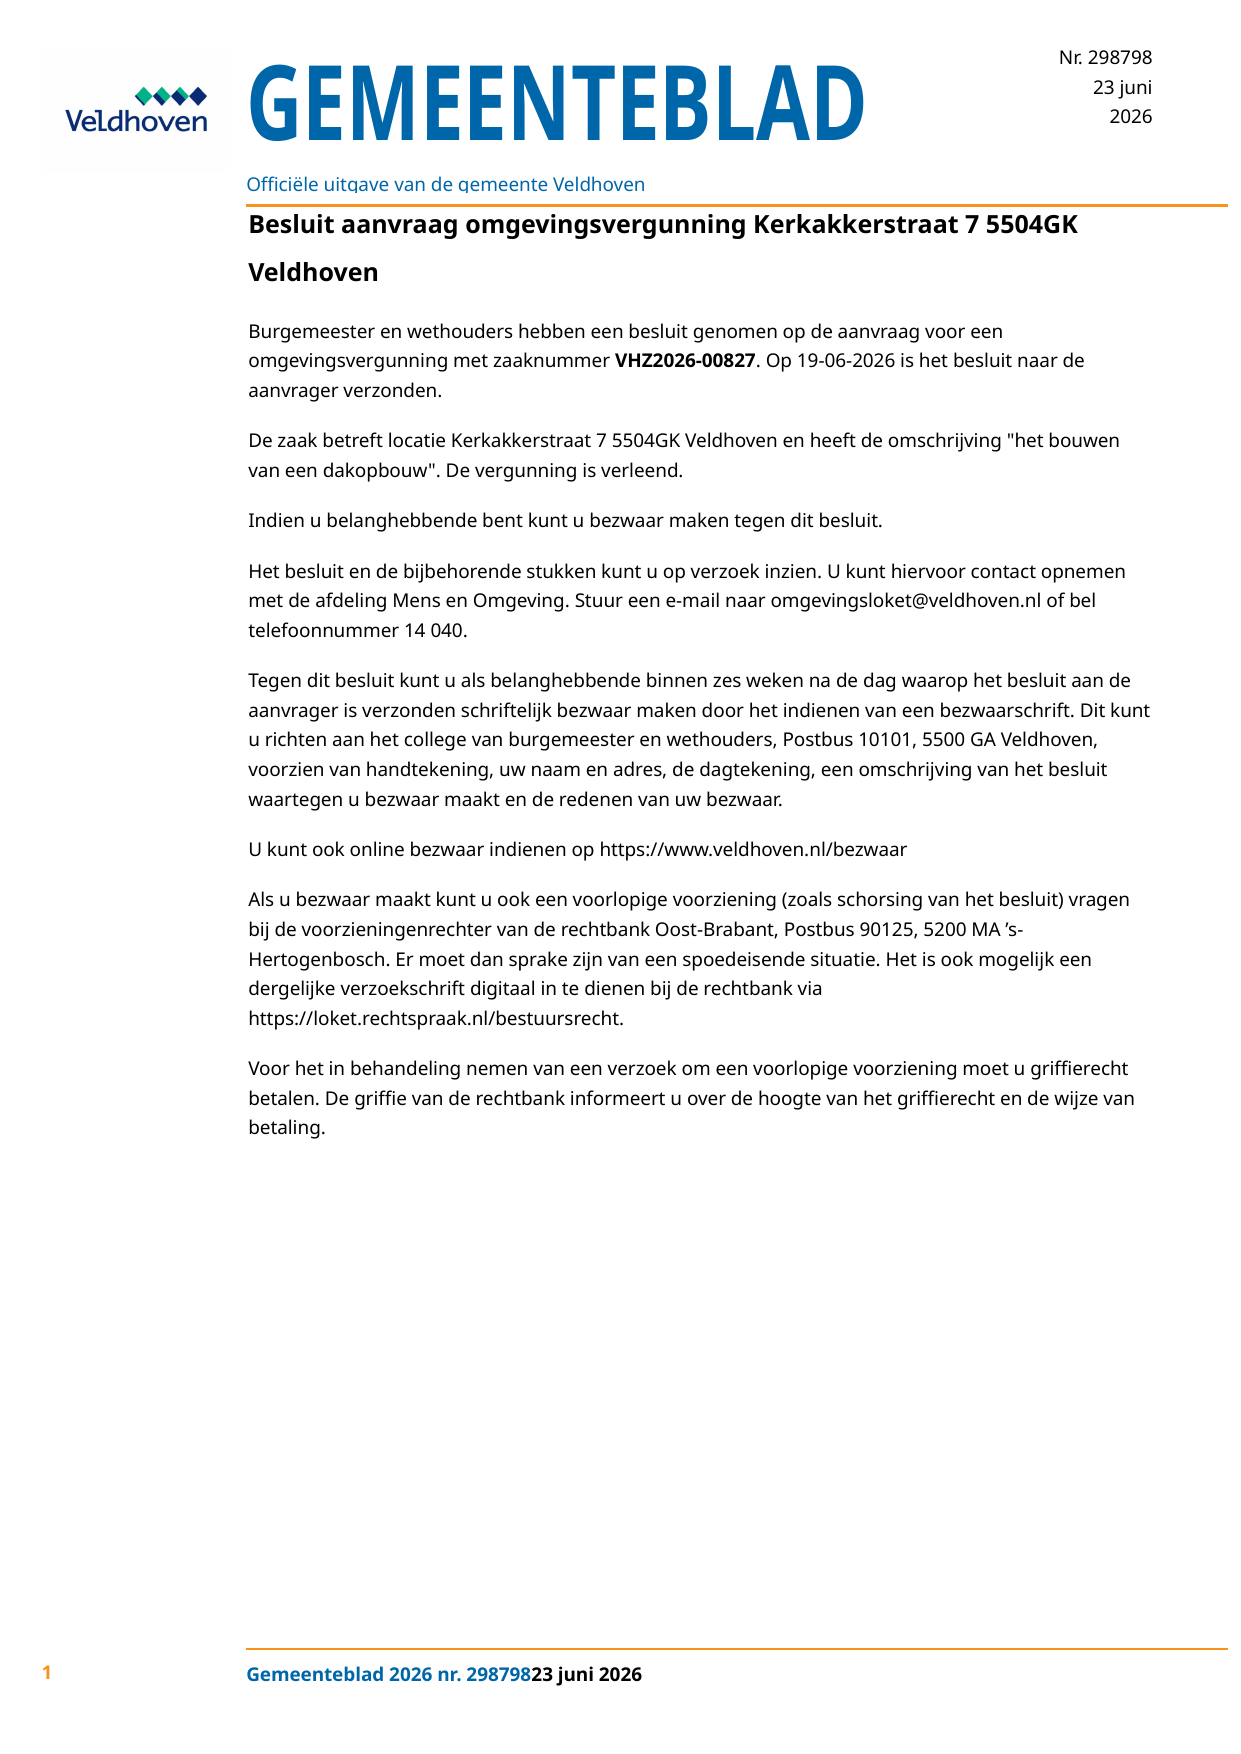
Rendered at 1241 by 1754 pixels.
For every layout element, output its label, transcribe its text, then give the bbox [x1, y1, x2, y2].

text Voor het in behandeling nemen van een verzoek om een voorlopige voorziening moet u griffierecht betalen. De griffie van de rechtbank informeert u over de hoogte van het griffierecht en de wijze van betaling. [248, 1055, 1152, 1140]
text Als u bezwaar maakt kunt u ook een voorlopige voorziening (zoals schorsing van het besluit) vragen bij de voorzieningenrechter van de rechtbank Oost-Brabant, Postbus 90125, 5200 MA ’s-Hertogenbosch. Er moet dan sprake zijn van een spoedeisende situatie. Het is ook mogelijk een dergelijke verzoekschrift digitaal in te dienen bij de rechtbank via https://loket.rechtspraak.nl/bestuursrecht. [248, 887, 1152, 1031]
text Tegen dit besluit kunt u als belanghebbende binnen zes weken na de dag waarop het besluit aan de aanvrager is verzonden schriftelijk bezwaar maken door het indienen van een bezwaarschrift. Dit kunt u richten aan het college van burgemeester en wethouders, Postbus 10101, 5500 GA Veldhoven, voorzien van handtekening, uw naam en adres, de dagtekening, een omschrijving van het besluit waartegen u bezwaar maakt en de redenen van uw bezwaar. [248, 667, 1152, 812]
text Het besluit en de bijbehorende stukken kunt u op verzoek inzien. U kunt hiervoor contact opnemen met de afdeling Mens en Omgeving. Stuur een e-mail naar omgevingsloket@veldhoven.nl of bel telefoonnummer 14 040. [248, 558, 1152, 643]
text De zaak betreft locatie Kerkakkerstraat 7 5504GK Veldhoven en heeft de omschrijving "het bouwen van een dakopbouw". De vergunning is verleend. [248, 427, 1152, 483]
text U kunt ook online bezwaar indienen op https://www.veldhoven.nl/bezwaar [248, 836, 1152, 862]
text Burgemeester en wethouders hebben een besluit genomen op de aanvraag voor een omgevingsvergunning met zaaknummer VHZ2026-00827. Op 19-06-2026 is het besluit naar de aanvrager verzonden. [248, 318, 1152, 403]
picture [41, 47, 231, 172]
text Indien u belanghebbende bent kunt u bezwaar maken tegen dit besluit. [248, 507, 1152, 533]
text Besluit aanvraag omgevingsvergunning Kerkakkerstraat 7 5504GK Veldhoven [248, 207, 1152, 288]
